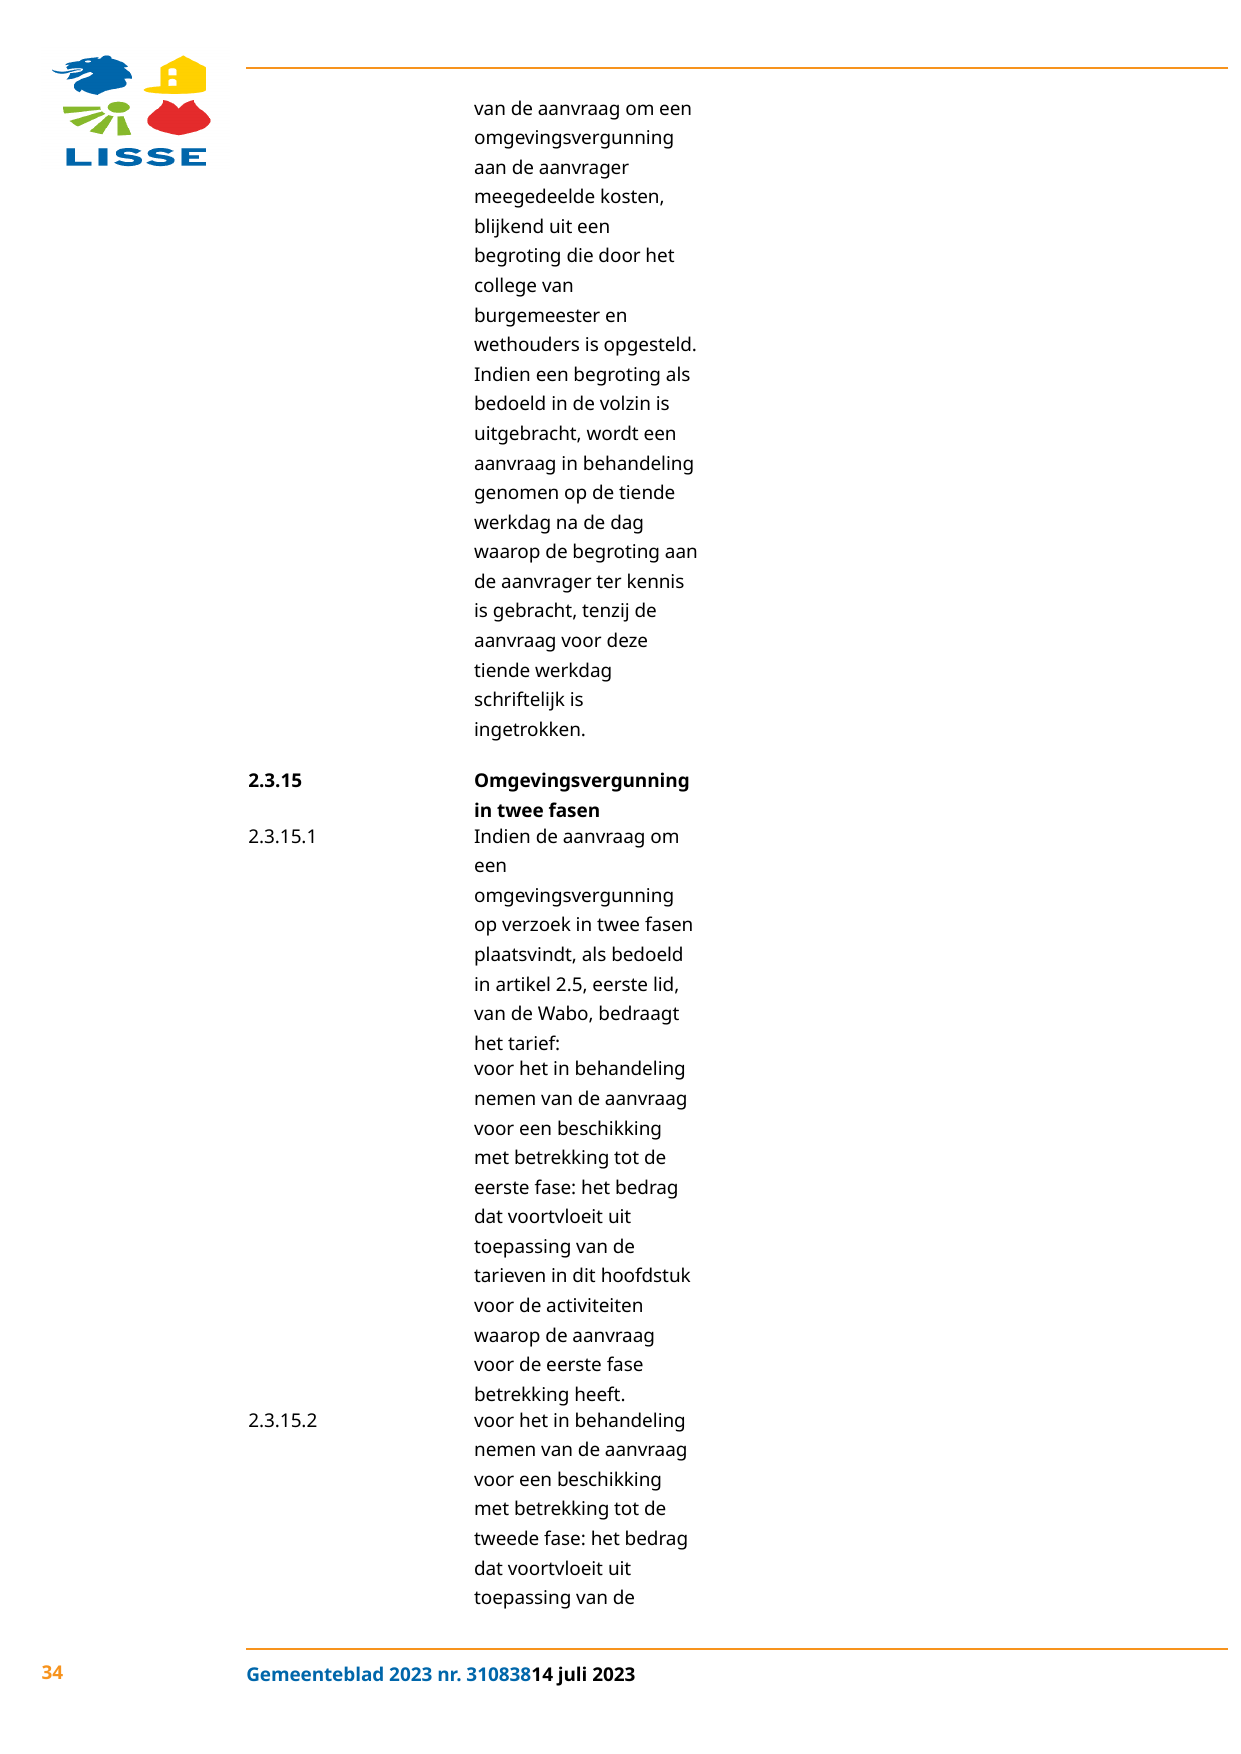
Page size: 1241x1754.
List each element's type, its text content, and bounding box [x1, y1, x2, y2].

table_cell [700, 1407, 926, 1610]
table_cell [926, 768, 1152, 823]
table_cell 2.3.15.2 [248, 1407, 474, 1610]
table_cell [248, 1056, 474, 1407]
table_cell [248, 742, 474, 767]
table_cell Indien de aanvraag om een omgevingsvergunning op verzoek in twee fasen plaatsvindt, als bedoeld in artikel 2.5, eerste lid, van de Wabo, bedraagt het tarief: [474, 823, 700, 1056]
table_cell [926, 95, 1152, 742]
table_cell [700, 1056, 926, 1407]
table_cell van de aanvraag om een omgevingsvergunning aan de aanvrager meegedeelde kosten, blijkend uit een begroting die door het college van burgemeester en wethouders is opgesteld. Indien een begroting als bedoeld in de volzin is uitgebracht, wordt een aanvraag in behandeling genomen op de tiende werkdag na de dag waarop de begroting aan de aanvrager ter kennis is gebracht, tenzij de aanvraag voor deze tiende werkdag schriftelijk is ingetrokken. [474, 95, 700, 742]
picture [41, 47, 231, 172]
table_cell [700, 95, 926, 742]
table_cell [700, 768, 926, 823]
table_cell [248, 95, 474, 742]
table_cell [700, 742, 926, 767]
table_cell Omgevingsvergunning in twee fasen [474, 768, 700, 823]
table_cell [926, 742, 1152, 767]
table_cell voor het in behandeling nemen van de aanvraag voor een beschikking met betrekking tot de eerste fase: het bedrag dat voortvloeit uit toepassing van de tarieven in dit hoofdstuk voor de activiteiten waarop de aanvraag voor de eerste fase betrekking heeft. [474, 1056, 700, 1407]
table_cell voor het in behandeling nemen van de aanvraag voor een beschikking met betrekking tot de tweede fase: het bedrag dat voortvloeit uit toepassing van de [474, 1407, 700, 1610]
table_cell [926, 823, 1152, 1056]
table_cell [474, 742, 700, 767]
table_cell [700, 823, 926, 1056]
table_cell 2.3.15 [248, 768, 474, 823]
table_cell [926, 1056, 1152, 1407]
table_cell 2.3.15.1 [248, 823, 474, 1056]
table_cell [926, 1407, 1152, 1610]
